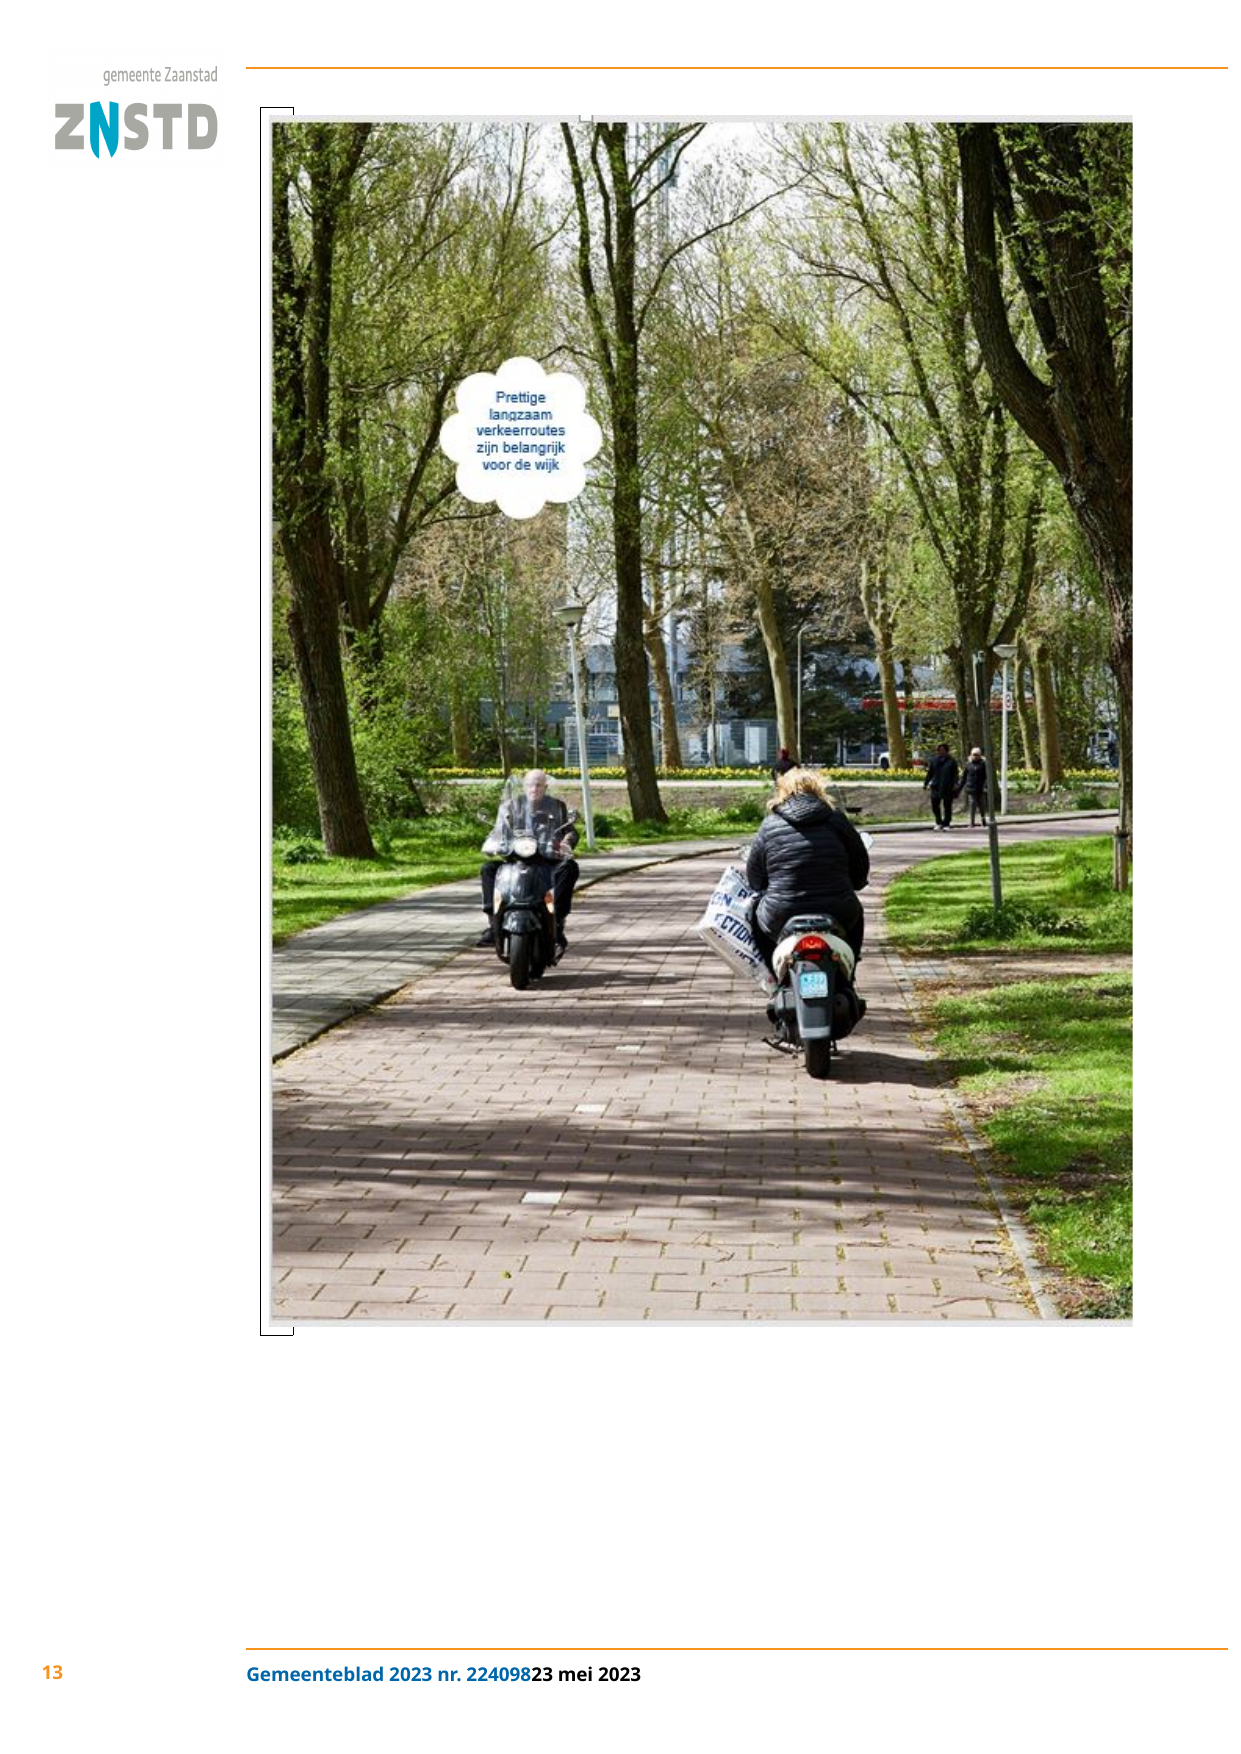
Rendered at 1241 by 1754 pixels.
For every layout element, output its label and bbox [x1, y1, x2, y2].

picture [41, 47, 231, 172]
picture [268, 115, 1133, 1327]
